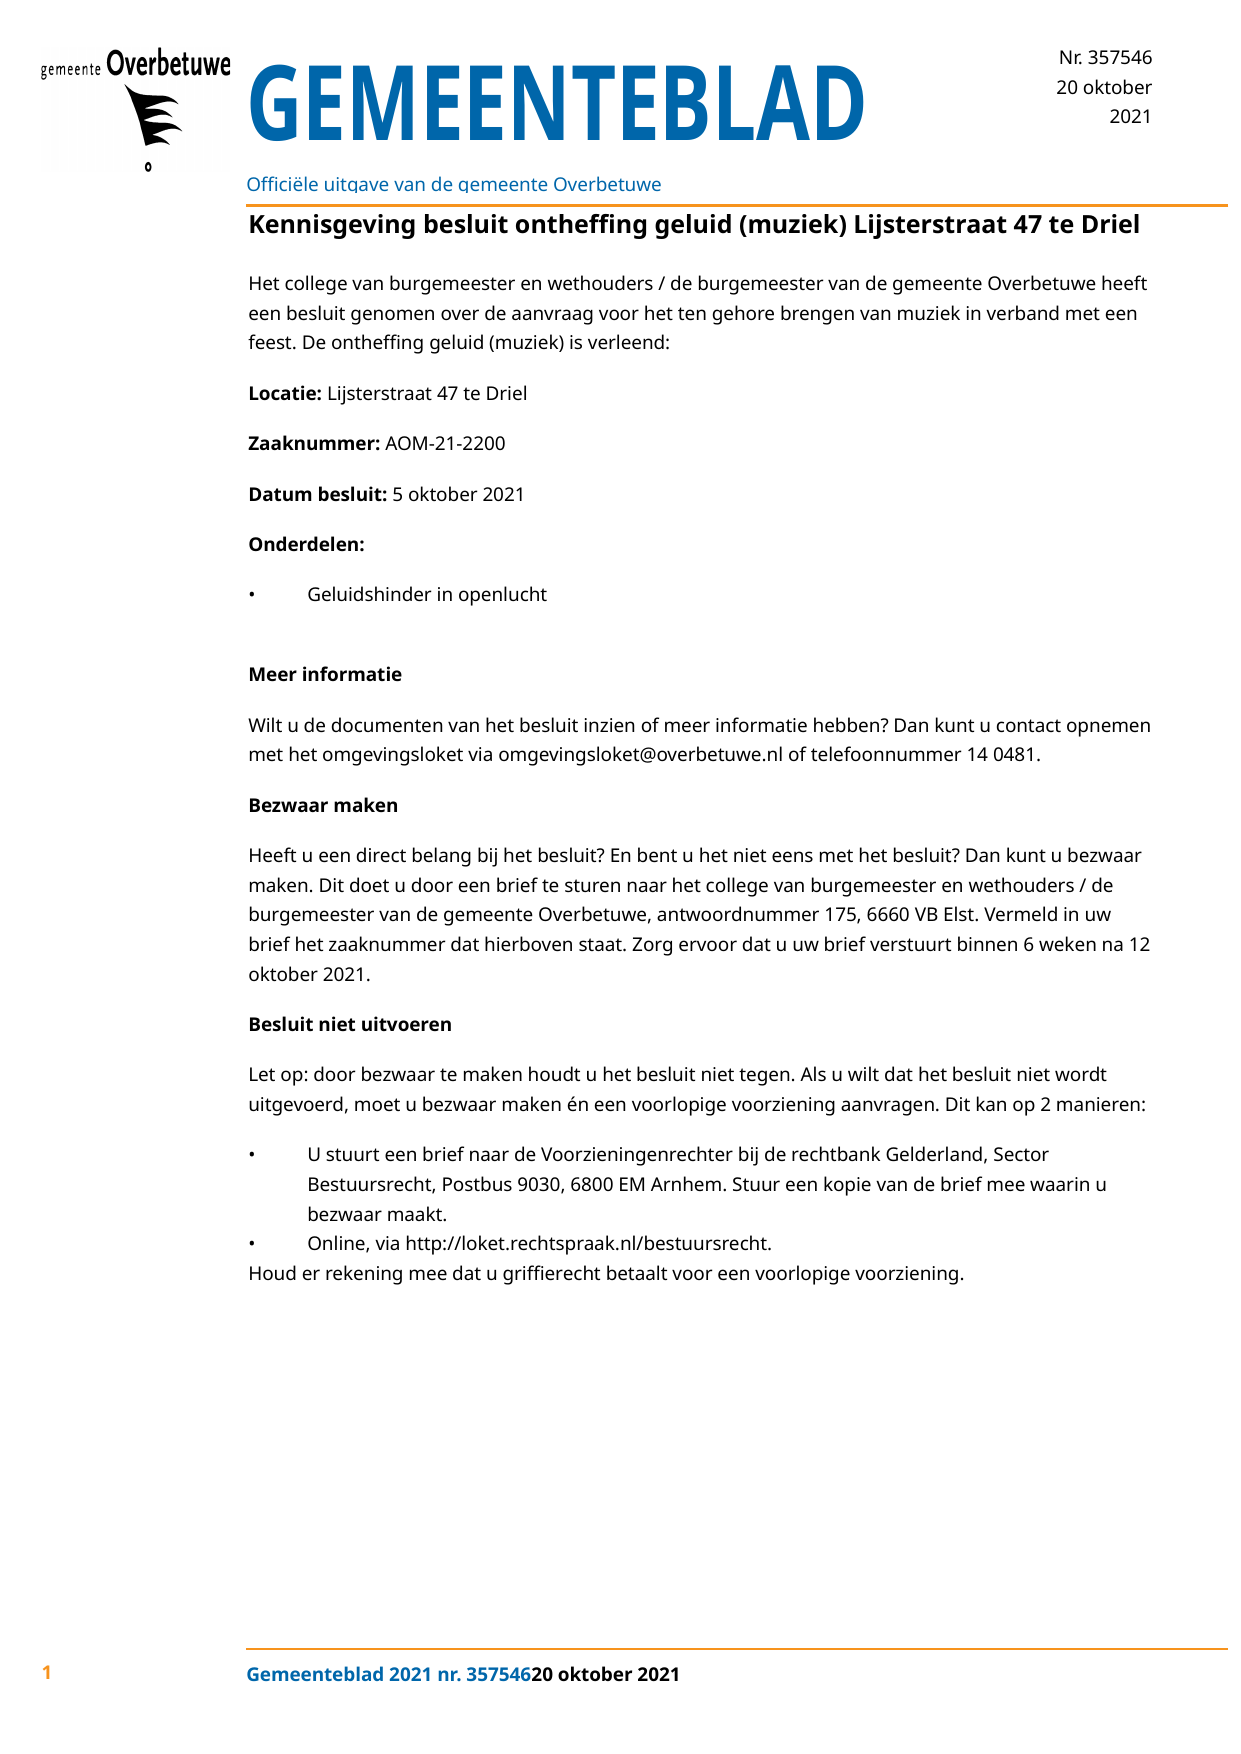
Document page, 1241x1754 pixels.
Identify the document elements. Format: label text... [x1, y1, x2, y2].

text Datum besluit: 5 oktober 2021 [248, 481, 1152, 506]
text Let op: door bezwaar te maken houdt u het besluit niet tegen. Als u wilt dat het besluit niet wordt uitgevoerd, moet u bezwaar maken én een voorlopige voorziening aanvragen. Dit kan op 2 manieren: [248, 1062, 1152, 1117]
text Heeft u een direct belang bij het besluit? En bent u het niet eens met het besluit? Dan kunt u bezwaar maken. Dit doet u door een brief te sturen naar het college van burgemeester en wethouders / de burgemeester van de gemeente Overbetuwe, antwoordnummer 175, 6660 VB Elst. Vermeld in uw brief het zaaknummer dat hierboven staat. Zorg ervoor dat u uw brief verstuurt binnen 6 weken na 12 oktober 2021. [248, 842, 1152, 986]
text Het college van burgemeester en wethouders / de burgemeester van de gemeente Overbetuwe heeft een besluit genomen over de aanvraag voor het ten gehore brengen van muziek in verband met een feest. De ontheffing geluid (muziek) is verleend: [248, 270, 1152, 355]
text Houd er rekening mee dat u griffierecht betaalt voor een voorlopige voorziening. [248, 1260, 1152, 1286]
list U stuurt een brief naar de Voorzieningenrechter bij de rechtbank Gelderland, Sector Bestuursrecht, Postbus 9030, 6800 EM Arnhem. Stuur een kopie van de brief mee waarin u bezwaar maakt. [248, 1142, 1152, 1226]
text Onderdelen: [248, 531, 1152, 557]
text Kennisgeving besluit ontheffing geluid (muziek) Lijsterstraat 47 te Driel [248, 207, 1152, 241]
text Zaaknummer: AOM-21-2200 [248, 430, 1152, 456]
text Locatie: Lijsterstraat 47 te Driel [248, 380, 1152, 406]
text Besluit niet uitvoeren [248, 1011, 1152, 1037]
text Wilt u de documenten van het besluit inzien of meer informatie hebben? Dan kunt u contact opnemen met het omgevingsloket via omgevingsloket@overbetuwe.nl of telefoonnummer 14 0481. [248, 712, 1152, 767]
list Online, via http://loket.rechtspraak.nl/bestuursrecht. [248, 1230, 1152, 1256]
text Bezwaar maken [248, 792, 1152, 818]
text Meer informatie [248, 662, 1152, 687]
picture [41, 47, 231, 172]
list Geluidshinder in openlucht [248, 582, 1152, 607]
